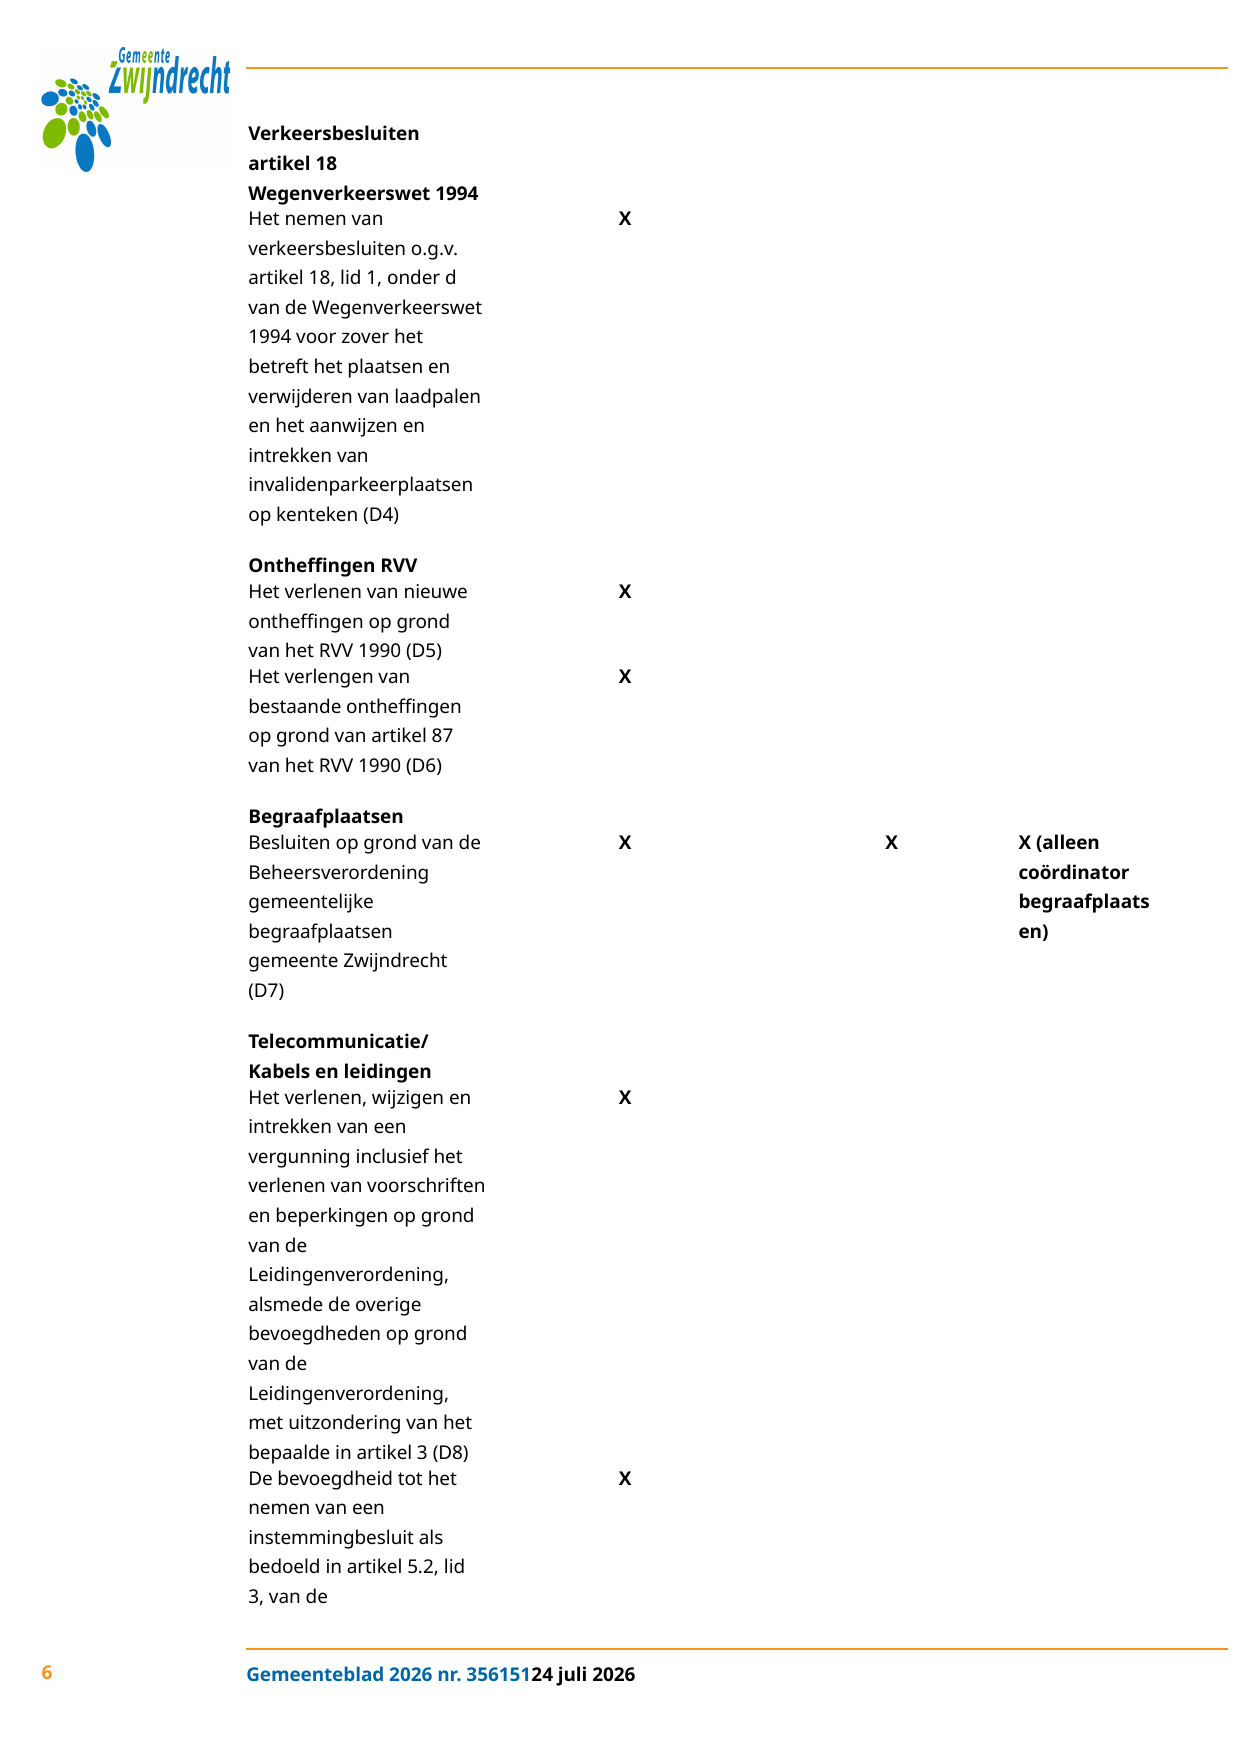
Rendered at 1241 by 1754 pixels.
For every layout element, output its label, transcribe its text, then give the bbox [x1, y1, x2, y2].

table_cell [485, 778, 619, 803]
table_cell [885, 1003, 1018, 1029]
table_cell [485, 579, 619, 663]
table_cell [1018, 1003, 1152, 1029]
table_cell [885, 804, 1018, 829]
table_cell Verkeersbesluiten artikel 18 Wegenverkeerswet 1994 [248, 121, 485, 205]
table_cell [1018, 1465, 1152, 1609]
table_cell [1018, 95, 1152, 121]
table_cell [485, 663, 619, 778]
table_cell [248, 527, 485, 553]
table_cell [485, 1003, 619, 1029]
table_cell [752, 553, 885, 578]
table_cell De bevoegdheid tot het nemen van een instemmingbesluit als bedoeld in artikel 5.2, lid 3, van de [248, 1465, 485, 1609]
table_cell [752, 829, 885, 1003]
table_cell X [619, 205, 752, 527]
table_cell [1018, 778, 1152, 803]
table_cell [885, 527, 1018, 553]
table_cell [619, 121, 752, 205]
table_cell [619, 1029, 752, 1084]
table_cell [485, 804, 619, 829]
table_cell [752, 527, 885, 553]
table_cell [752, 1003, 885, 1029]
table_cell [752, 579, 885, 663]
table_cell [752, 121, 885, 205]
table_cell [485, 1029, 619, 1084]
table_cell [1018, 804, 1152, 829]
table_cell [885, 778, 1018, 803]
table_cell [752, 663, 885, 778]
table_cell [885, 1029, 1018, 1084]
table_cell [752, 1465, 885, 1609]
table_cell Het nemen van verkeersbesluiten o.g.v. artikel 18, lid 1, onder d van de Wegenverkeerswet 1994 voor zover het betreft het plaatsen en verwijderen van laadpalen en het aanwijzen en intrekken van invalidenparkeerplaatsen op kenteken (D4) [248, 205, 485, 527]
table_cell [485, 553, 619, 578]
table_cell [885, 553, 1018, 578]
table_cell [752, 804, 885, 829]
table_cell [885, 1084, 1018, 1465]
table_cell [619, 804, 752, 829]
table_cell [485, 205, 619, 527]
table_cell [485, 527, 619, 553]
table_cell X (alleen coördinator begraafplaatsen) [1018, 829, 1152, 1003]
table_cell [885, 95, 1018, 121]
table_cell X [619, 1084, 752, 1465]
table_cell [885, 121, 1018, 205]
table_cell [752, 95, 885, 121]
table_cell [619, 95, 752, 121]
table_cell [1018, 579, 1152, 663]
table_cell [752, 1084, 885, 1465]
table_cell [885, 579, 1018, 663]
table_cell X [619, 829, 752, 1003]
table_cell [885, 1465, 1018, 1609]
table_cell [619, 553, 752, 578]
table_cell [485, 1084, 619, 1465]
table_cell [485, 829, 619, 1003]
table_cell X [619, 1465, 752, 1609]
table_cell [1018, 663, 1152, 778]
table_cell X [885, 829, 1018, 1003]
table_cell [1018, 205, 1152, 527]
table_cell [248, 1003, 485, 1029]
table_cell [1018, 121, 1152, 205]
table_cell Het verlenen, wijzigen en intrekken van een vergunning inclusief het verlenen van voorschriften en beperkingen op grond van de Leidingenverordening, alsmede de overige bevoegdheden op grond van de Leidingenverordening, met uitzondering van het bepaalde in artikel 3 (D8) [248, 1084, 485, 1465]
table_cell X [619, 663, 752, 778]
table_cell [1018, 527, 1152, 553]
table_cell Besluiten op grond van de Beheersverordening gemeentelijke begraafplaatsen gemeente Zwijndrecht (D7) [248, 829, 485, 1003]
table_cell Het verlengen van bestaande ontheffingen op grond van artikel 87 van het RVV 1990 (D6) [248, 663, 485, 778]
table_cell [619, 527, 752, 553]
table_cell [619, 1003, 752, 1029]
table_cell Het verlenen van nieuwe ontheffingen op grond van het RVV 1990 (D5) [248, 579, 485, 663]
table_cell Begraafplaatsen [248, 804, 485, 829]
table_cell [485, 121, 619, 205]
table_cell [752, 205, 885, 527]
table_cell [885, 205, 1018, 527]
table_cell [752, 778, 885, 803]
table_cell Telecommunicatie/Kabels en leidingen [248, 1029, 485, 1084]
picture [41, 47, 231, 172]
table_cell [1018, 1084, 1152, 1465]
table_cell [1018, 1029, 1152, 1084]
table_cell [248, 95, 485, 121]
table_cell [885, 663, 1018, 778]
table_cell [1018, 553, 1152, 578]
table_cell [752, 1029, 885, 1084]
table_cell [619, 778, 752, 803]
table_cell Ontheffingen RVV [248, 553, 485, 578]
table_cell [485, 95, 619, 121]
table_cell [485, 1465, 619, 1609]
table_cell X [619, 579, 752, 663]
table_cell [248, 778, 485, 803]
